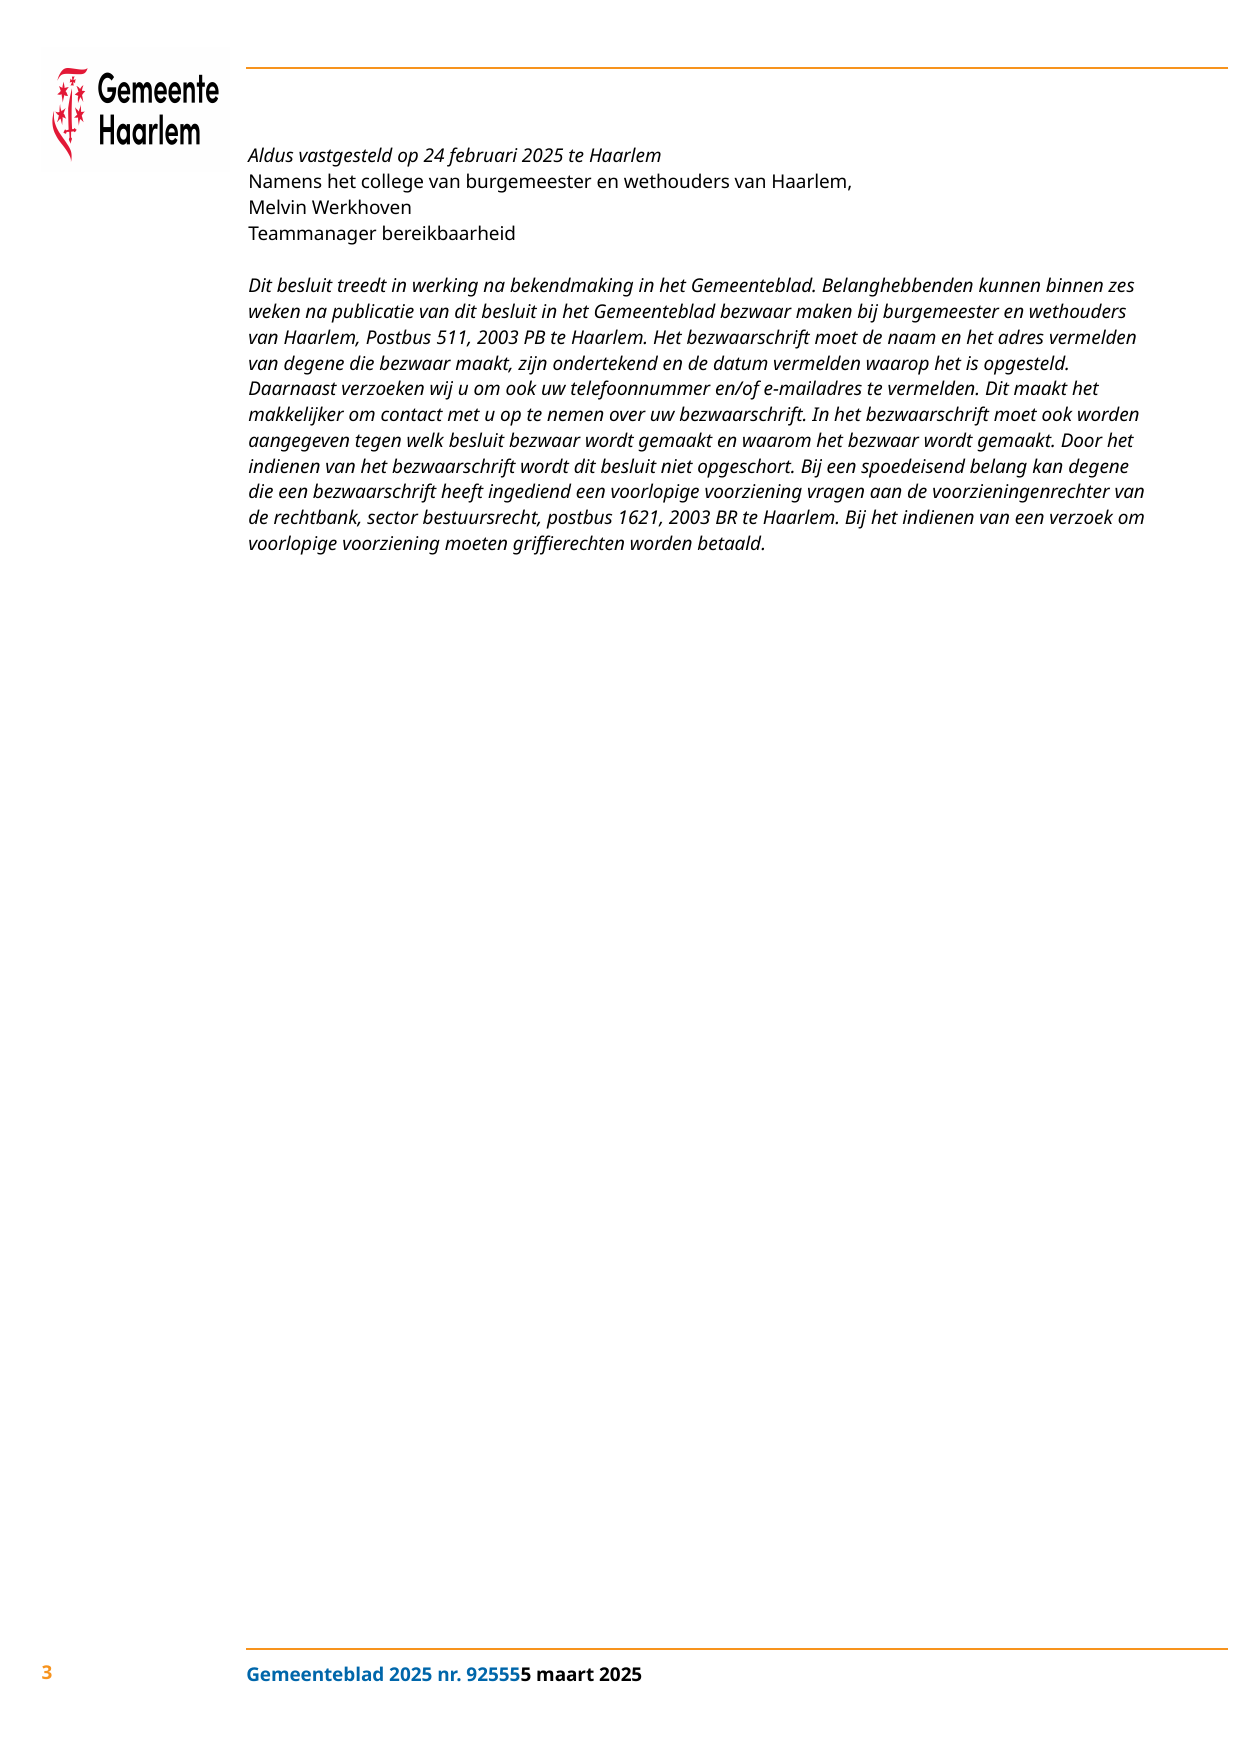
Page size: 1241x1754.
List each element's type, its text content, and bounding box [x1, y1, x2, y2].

text Teammanager bereikbaarheid [248, 220, 1152, 246]
picture [41, 47, 231, 172]
text Dit besluit treedt in werking na bekendmaking in het Gemeenteblad. Belanghebbenden kunnen binnen zes weken na publicatie van dit besluit in het Gemeenteblad bezwaar maken bij burgemeester en wethouders van Haarlem, Postbus 511, 2003 PB te Haarlem. Het bezwaarschrift moet de naam en het adres vermelden van degene die bezwaar maakt, zijn ondertekend en de datum vermelden waarop het is opgesteld. Daarnaast verzoeken wij u om ook uw telefoonnummer en/of e-mailadres te vermelden. Dit maakt het makkelijker om contact met u op te nemen over uw bezwaarschrift. In het bezwaarschrift moet ook worden aangegeven tegen welk besluit bezwaar wordt gemaakt en waarom het bezwaar wordt gemaakt. Door het indienen van het bezwaarschrift wordt dit besluit niet opgeschort. Bij een spoedeisend belang kan degene die een bezwaarschrift heeft ingediend een voorlopige voorziening vragen aan de voorzieningenrechter van de rechtbank, sector bestuursrecht, postbus 1621, 2003 BR te Haarlem. Bij het indienen van een verzoek om voorlopige voorziening moeten griffierechten worden betaald. [248, 273, 1152, 556]
text Aldus vastgesteld op 24 februari 2025 te Haarlem [248, 143, 1152, 168]
text Melvin Werkhoven [248, 194, 1152, 220]
text Namens het college van burgemeester en wethouders van Haarlem, [248, 168, 1152, 194]
